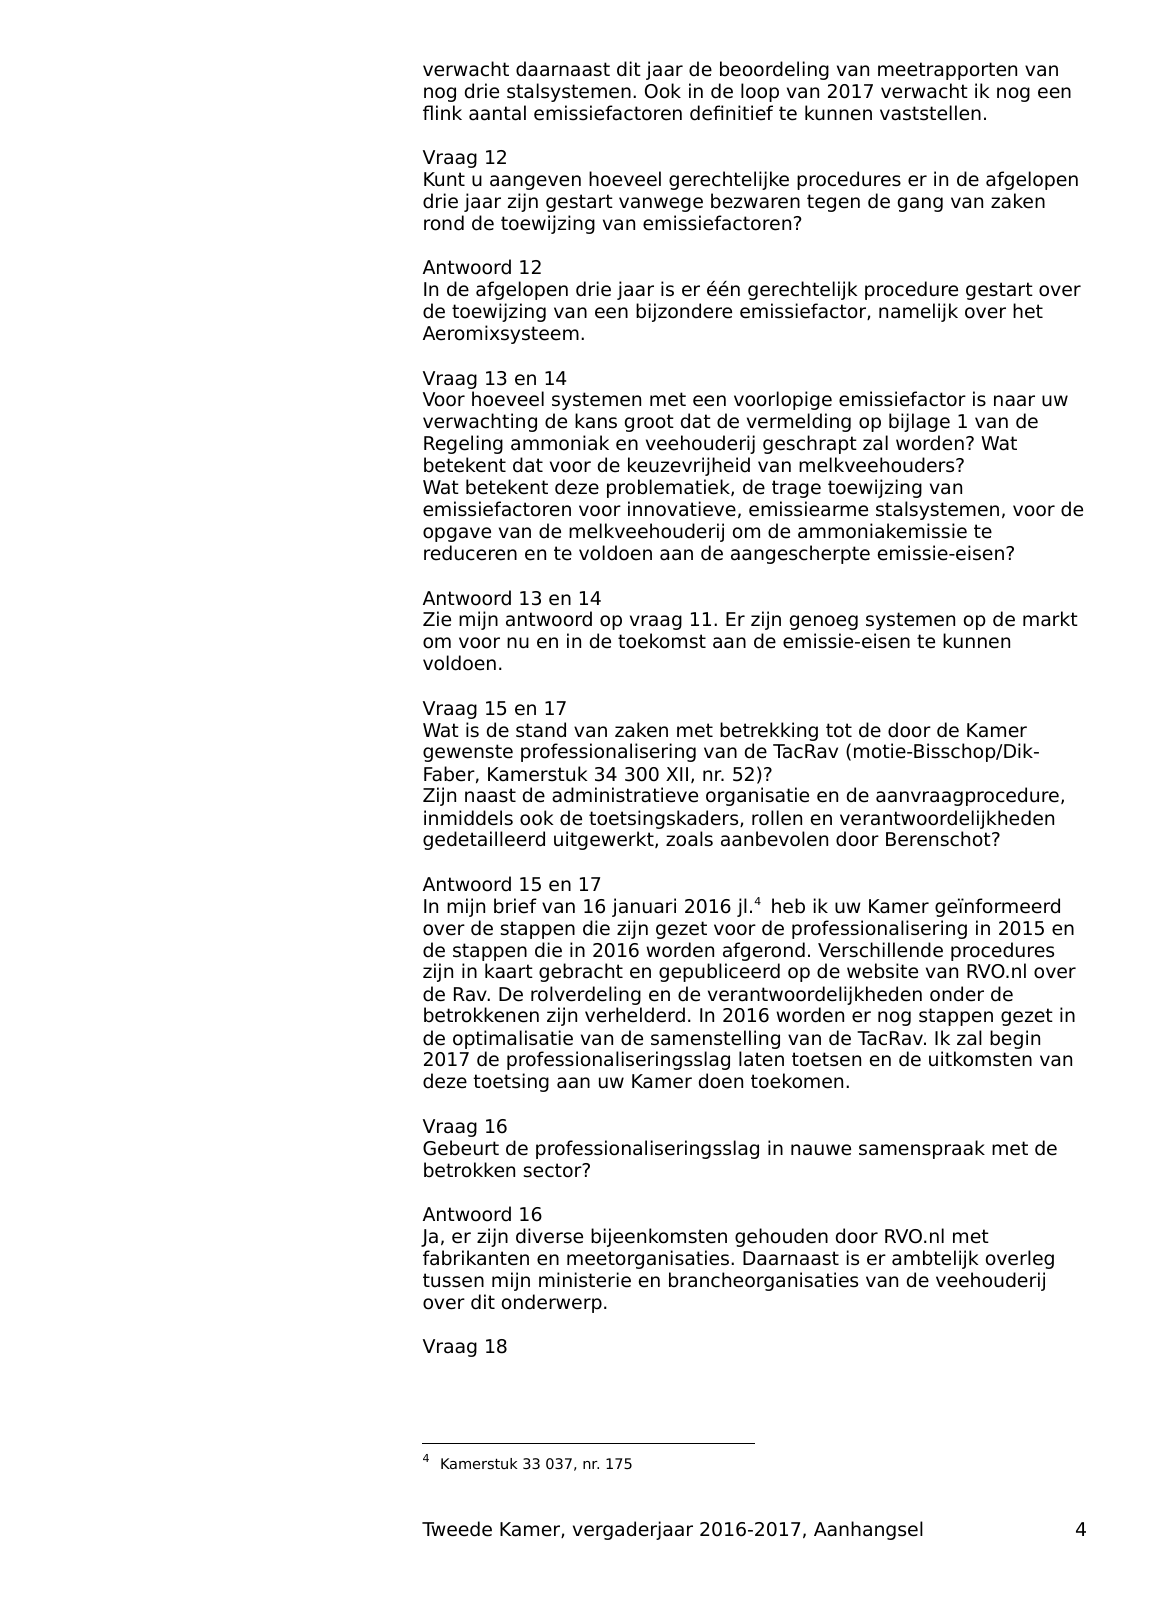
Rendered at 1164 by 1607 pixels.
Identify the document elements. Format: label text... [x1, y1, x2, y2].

text Gebeurt de professionaliseringsslag in nauwe samenspraak met de betrokken sector? [422, 1137, 1087, 1181]
text Voor hoeveel systemen met een voorlopige emissiefactor is naar uw verwachting de kans groot dat de vermelding op bijlage 1 van de Regeling ammoniak en veehouderij geschrapt zal worden? Wat betekent dat voor de keuzevrijheid van melkveehouders? [422, 389, 1087, 477]
text Kunt u aangeven hoeveel gerechtelijke procedures er in de afgelopen drie jaar zijn gestart vanwege bezwaren tegen de gang van zaken rond de toewijzing van emissiefactoren? [422, 169, 1087, 235]
text Ja, er zijn diverse bijeenkomsten gehouden door RVO.nl met fabrikanten en meetorganisaties. Daarnaast is er ambtelijk overleg tussen mijn ministerie en brancheorganisaties van de veehouderij over dit onderwerp. [422, 1226, 1087, 1313]
text verwacht daarnaast dit jaar de beoordeling van meetrapporten van nog drie stalsystemen. Ook in de loop van 2017 verwacht ik nog een flink aantal emissiefactoren definitief te kunnen vaststellen. [422, 59, 1087, 125]
text Wat is de stand van zaken met betrekking tot de door de Kamer gewenste professionalisering van de TacRav (motie-Bisschop/Dik-Faber, Kamerstuk 34 300 XII, nr. 52)? [422, 719, 1087, 785]
text Wat betekent deze problematiek, de trage toewijzing van emissiefactoren voor innovatieve, emissiearme stalsystemen, voor de opgave van de melkveehouderij om de ammoniakemissie te reduceren en te voldoen aan de aangescherpte emissie-eisen? [422, 477, 1087, 565]
text Antwoord 15 en 17 [422, 873, 1087, 896]
text Antwoord 13 en 14 [422, 587, 1087, 609]
text Vraag 15 en 17 [422, 697, 1087, 719]
text Vraag 13 en 14 [422, 367, 1087, 389]
text Zie mijn antwoord op vraag 11. Er zijn genoeg systemen op de markt om voor nu en in de toekomst aan de emissie-eisen te kunnen voldoen. [422, 609, 1087, 675]
text Vraag 18 [422, 1336, 1087, 1358]
text In mijn brief van 16 januari 2016 jl. heb ik uw Kamer geïnformeerd over de stappen die zijn gezet voor de professionalisering in 2015 en de stappen die in 2016 worden afgerond. Verschillende procedures zijn in kaart gebracht en gepubliceerd op de website van RVO.nl over de Rav. De rolverdeling en de verantwoordelijkheden onder de betrokkenen zijn verhelderd. In 2016 worden er nog stappen gezet in de optimalisatie van de samenstelling van de TacRav. Ik zal begin 2017 de professionaliseringsslag laten toetsen en de uitkomsten van deze toetsing aan uw Kamer doen toekomen. [422, 896, 1087, 1093]
text In de afgelopen drie jaar is er één gerechtelijk procedure gestart over de toewijzing van een bijzondere emissiefactor, namelijk over het Aeromixsysteem. [422, 279, 1087, 345]
text Zijn naast de administratieve organisatie en de aanvraagprocedure, inmiddels ook de toetsingskaders, rollen en verantwoordelijkheden gedetailleerd uitgewerkt, zoals aanbevolen door Berenschot? [422, 785, 1087, 851]
text Kamerstuk 33 037, nr. 175 [422, 1452, 1087, 1474]
text Vraag 12 [422, 147, 1087, 169]
text Antwoord 16 [422, 1204, 1087, 1226]
text Vraag 16 [422, 1116, 1087, 1137]
text Antwoord 12 [422, 257, 1087, 279]
